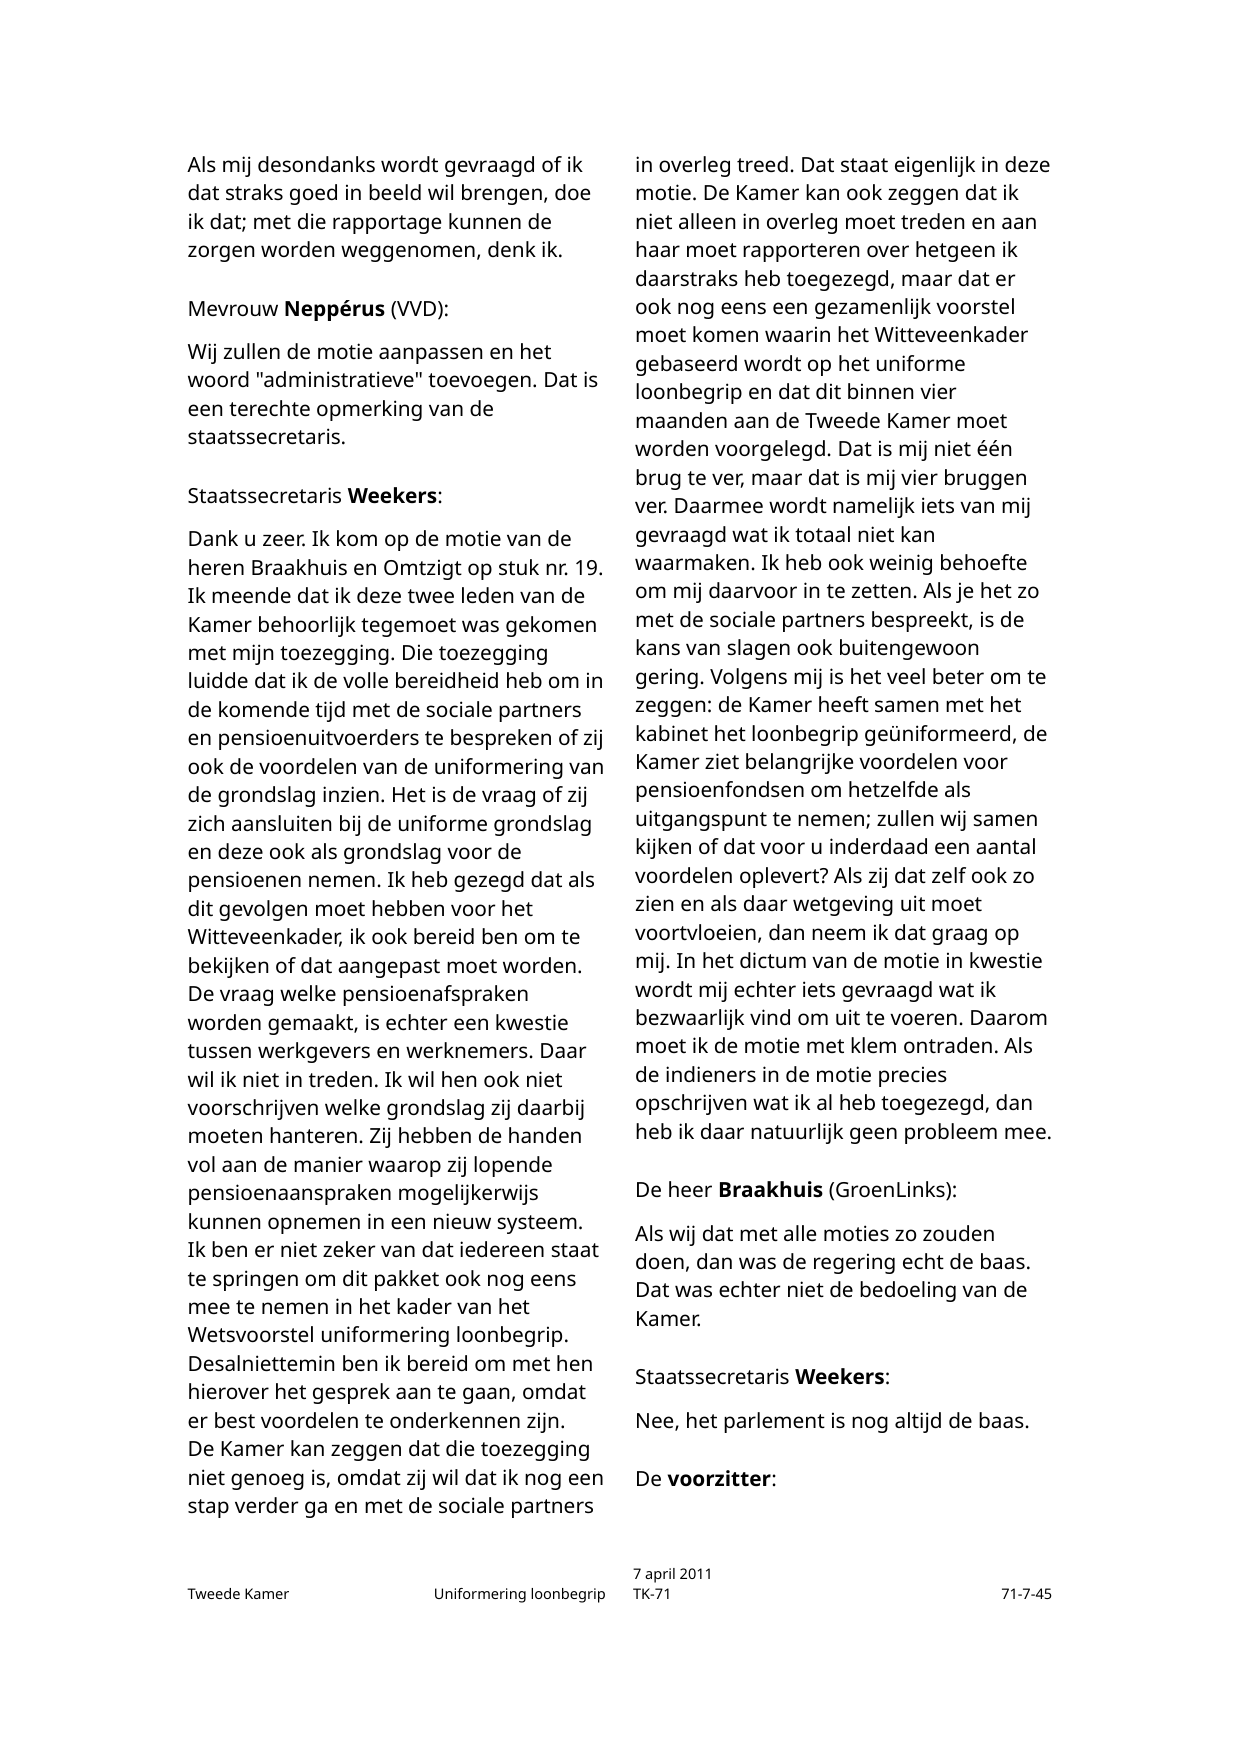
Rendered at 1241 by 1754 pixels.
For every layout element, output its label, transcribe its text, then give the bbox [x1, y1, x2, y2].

text De heer Braakhuis (GroenLinks): [635, 1175, 1053, 1204]
text Als mij desondanks wordt gevraagd of ik dat straks goed in beeld wil brengen, doe ik dat; met die rapportage kunnen de zorgen worden weggenomen, denk ik. [187, 150, 605, 264]
text Wij zullen de motie aanpassen en het woord "administratieve" toevoegen. Dat is een terechte opmerking van de staatssecretaris. [187, 337, 605, 451]
text Dank u zeer. Ik kom op de motie van de heren Braakhuis en Omtzigt op stuk nr. 19. Ik meende dat ik deze twee leden van de Kamer behoorlijk tegemoet was gekomen met mijn toezegging. Die toezegging luidde dat ik de volle bereidheid heb om in de komende tijd met de sociale partners en pensioenuitvoerders te bespreken of zij ook de voordelen van de uniformering van de grondslag inzien. Het is de vraag of zij zich aansluiten bij de uniforme grondslag en deze ook als grondslag voor de pensioenen nemen. Ik heb gezegd dat als dit gevolgen moet hebben voor het Witteveenkader, ik ook bereid ben om te bekijken of dat aangepast moet worden. [187, 524, 605, 979]
text Mevrouw Neppérus (VVD): [187, 294, 605, 322]
text Staatssecretaris Weekers: [187, 481, 605, 509]
text De voorzitter: [635, 1464, 1053, 1493]
text in overleg treed. Dat staat eigenlijk in deze motie. De Kamer kan ook zeggen dat ik niet alleen in overleg moet treden en aan haar moet rapporteren over hetgeen ik daarstraks heb toegezegd, maar dat er ook nog eens een gezamenlijk voorstel moet komen waarin het Witteveenkader gebaseerd wordt op het uniforme loonbegrip en dat dit binnen vier maanden aan de Tweede Kamer moet worden voorgelegd. Dat is mij niet één brug te ver, maar dat is mij vier bruggen ver. Daarmee wordt namelijk iets van mij gevraagd wat ik totaal niet kan waarmaken. Ik heb ook weinig behoefte om mij daarvoor in te zetten. Als je het zo met de sociale partners bespreekt, is de kans van slagen ook buitengewoon gering. Volgens mij is het veel beter om te zeggen: de Kamer heeft samen met het kabinet het loonbegrip geüniformeerd, de Kamer ziet belangrijke voordelen voor pensioenfondsen om hetzelfde als uitgangspunt te nemen; zullen wij samen kijken of dat voor u inderdaad een aantal voordelen oplevert? Als zij dat zelf ook zo zien en als daar wetgeving uit moet voortvloeien, dan neem ik dat graag op mij. In het dictum van de motie in kwestie wordt mij echter iets gevraagd wat ik bezwaarlijk vind om uit te voeren. Daarom moet ik de motie met klem ontraden. Als de indieners in de motie precies opschrijven wat ik al heb toegezegd, dan heb ik daar natuurlijk geen probleem mee. [635, 150, 1053, 1145]
text Nee, het parlement is nog altijd de baas. [635, 1406, 1053, 1434]
text De vraag welke pensioenafspraken worden gemaakt, is echter een kwestie tussen werkgevers en werknemers. Daar wil ik niet in treden. Ik wil hen ook niet voorschrijven welke grondslag zij daarbij moeten hanteren. Zij hebben de handen vol aan de manier waarop zij lopende pensioenaanspraken mogelijkerwijs kunnen opnemen in een nieuw systeem. Ik ben er niet zeker van dat iedereen staat te springen om dit pakket ook nog eens mee te nemen in het kader van het Wetsvoorstel uniformering loonbegrip. Desalniettemin ben ik bereid om met hen hierover het gesprek aan te gaan, omdat er best voordelen te onderkennen zijn. [187, 979, 605, 1434]
text De Kamer kan zeggen dat die toezegging niet genoeg is, omdat zij wil dat ik nog een stap verder ga en met de sociale partners [187, 1434, 605, 1520]
text Als wij dat met alle moties zo zouden doen, dan was de regering echt de baas. Dat was echter niet de bedoeling van de Kamer. [635, 1219, 1053, 1332]
text Staatssecretaris Weekers: [635, 1362, 1053, 1391]
